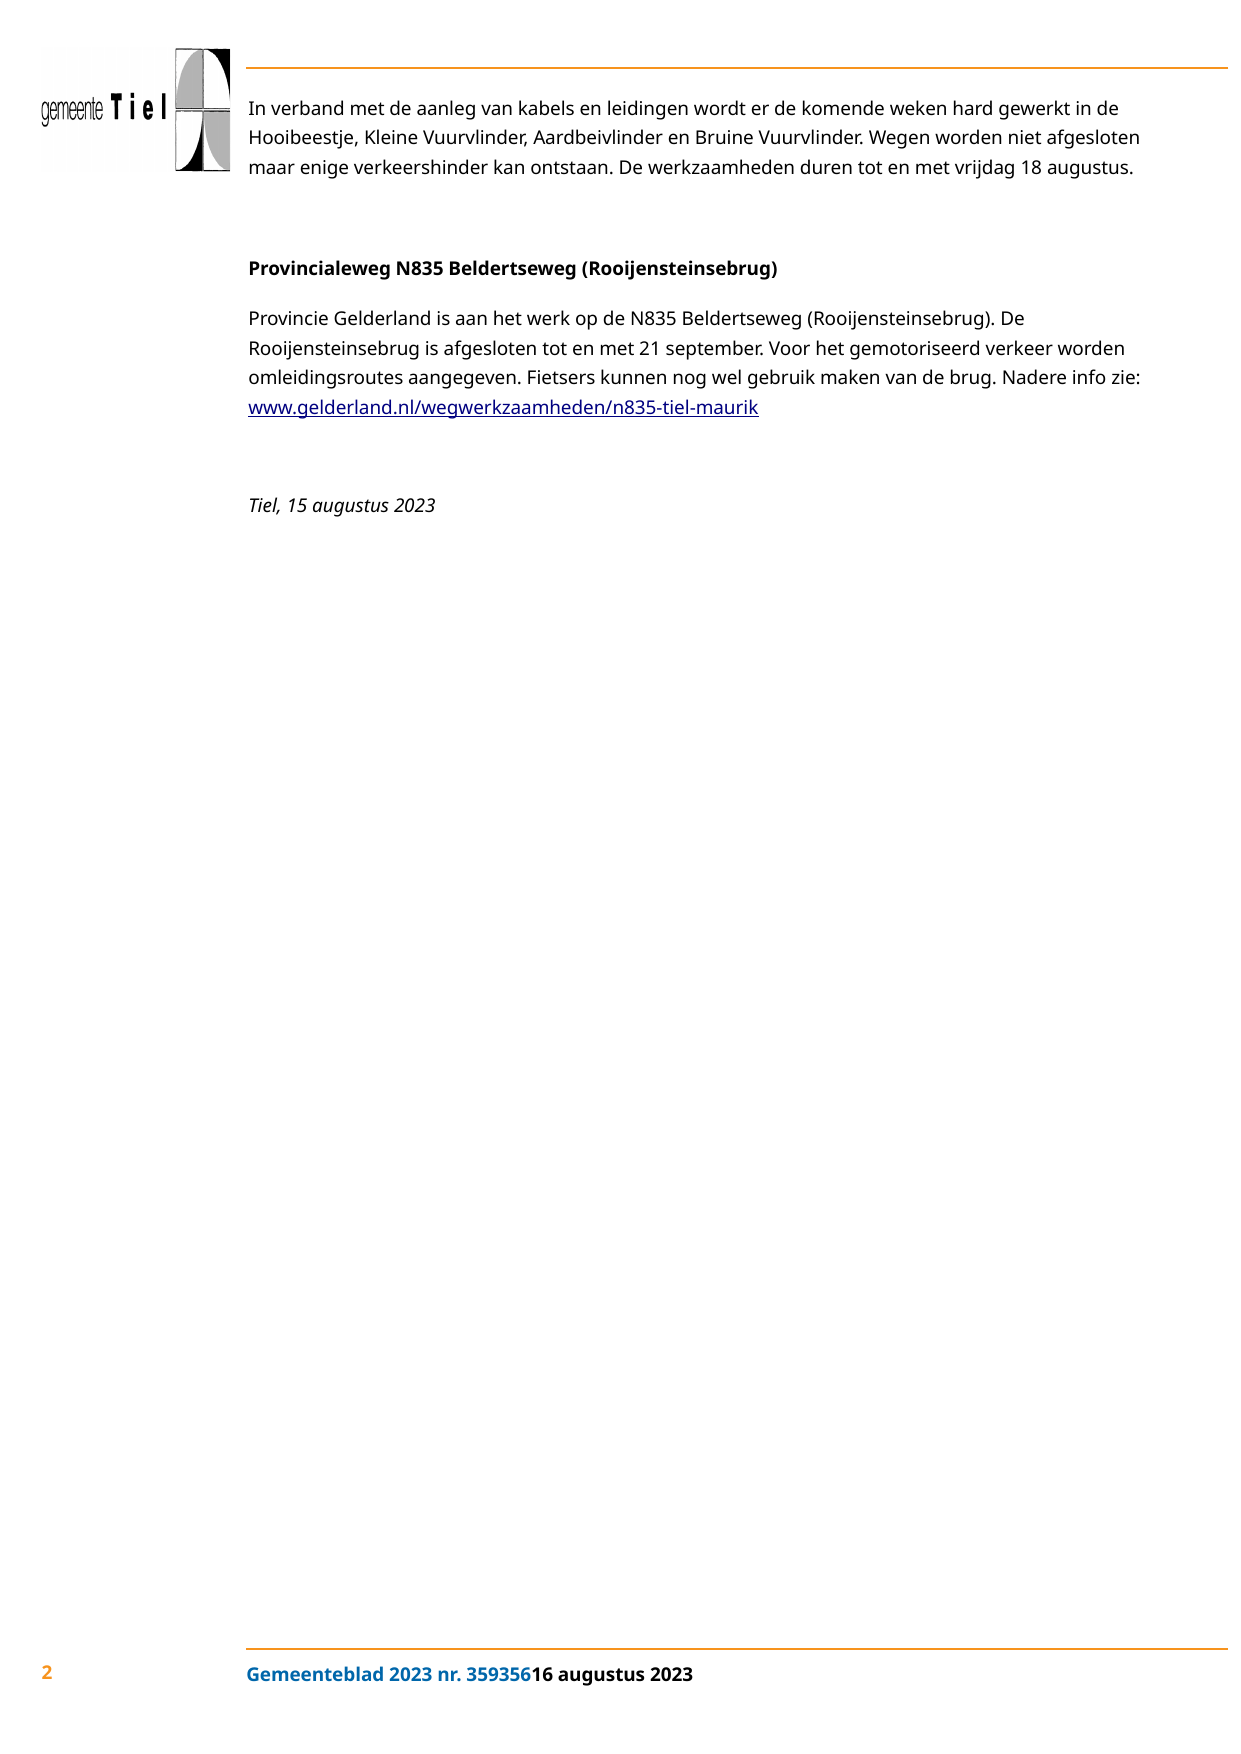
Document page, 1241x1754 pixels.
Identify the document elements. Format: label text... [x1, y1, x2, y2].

text Provincialeweg N835 Beldertseweg (Rooijensteinsebrug) [248, 255, 1152, 281]
text Tiel, 15 augustus 2023 [248, 492, 1152, 518]
text In verband met de aanleg van kabels en leidingen wordt er de komende weken hard gewerkt in de Hooibeestje, Kleine Vuurvlinder, Aardbeivlinder en Bruine Vuurvlinder. Wegen worden niet afgesloten maar enige verkeershinder kan ontstaan. De werkzaamheden duren tot en met vrijdag 18 augustus. [248, 95, 1152, 180]
picture [41, 47, 231, 172]
text Provincie Gelderland is aan het werk op de N835 Beldertseweg (Rooijensteinsebrug). De Rooijensteinsebrug is afgesloten tot en met 21 september. Voor het gemotoriseerd verkeer worden omleidingsroutes aangegeven. Fietsers kunnen nog wel gebruik maken van de brug. Nadere info zie: www.gelderland.nl/wegwerkzaamheden/n835-tiel-maurik [248, 305, 1152, 420]
